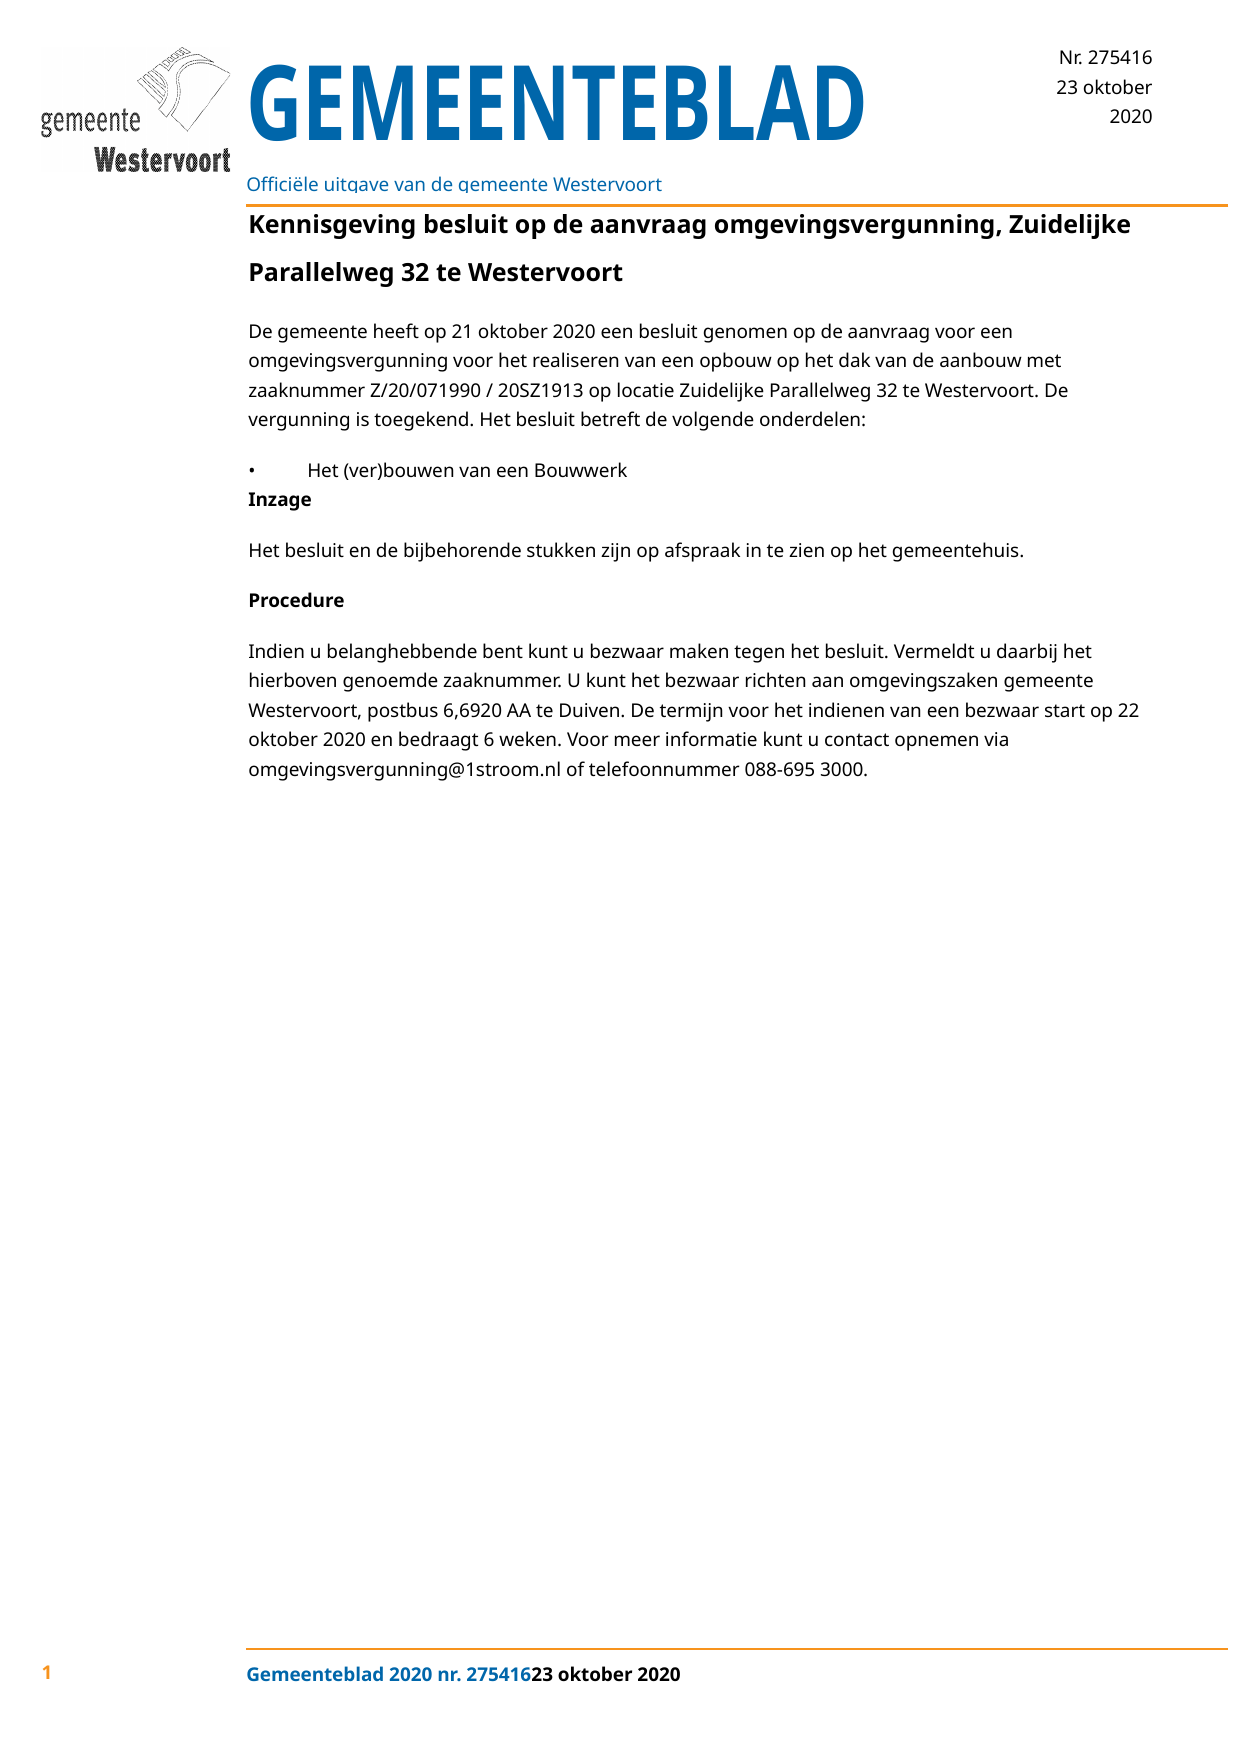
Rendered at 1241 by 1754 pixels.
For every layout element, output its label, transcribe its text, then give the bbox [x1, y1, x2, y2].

text Kennisgeving besluit op de aanvraag omgevingsvergunning, Zuidelijke Parallelweg 32 te Westervoort [248, 207, 1152, 288]
text Het besluit en de bijbehorende stukken zijn op afspraak in te zien op het gemeentehuis. [248, 537, 1152, 563]
text Indien u belanghebbende bent kunt u bezwaar maken tegen het besluit. Vermeldt u daarbij het hierboven genoemde zaaknummer. U kunt het bezwaar richten aan omgevingszaken gemeente Westervoort, postbus 6,6920 AA te Duiven. De termijn voor het indienen van een bezwaar start op 22 oktober 2020 en bedraagt 6 weken. Voor meer informatie kunt u contact opnemen via omgevingsvergunning@1stroom.nl of telefoonnummer 088-695 3000. [248, 638, 1152, 782]
text Procedure [248, 587, 1152, 613]
picture [41, 47, 231, 172]
text Inzage [248, 487, 1152, 512]
text De gemeente heeft op 21 oktober 2020 een besluit genomen op de aanvraag voor een omgevingsvergunning voor het realiseren van een opbouw op het dak van de aanbouw met zaaknummer Z/20/071990 / 20SZ1913 op locatie Zuidelijke Parallelweg 32 te Westervoort. De vergunning is toegekend. Het besluit betreft de volgende onderdelen: [248, 318, 1152, 432]
list Het (ver)bouwen van een Bouwwerk [248, 457, 1152, 483]
